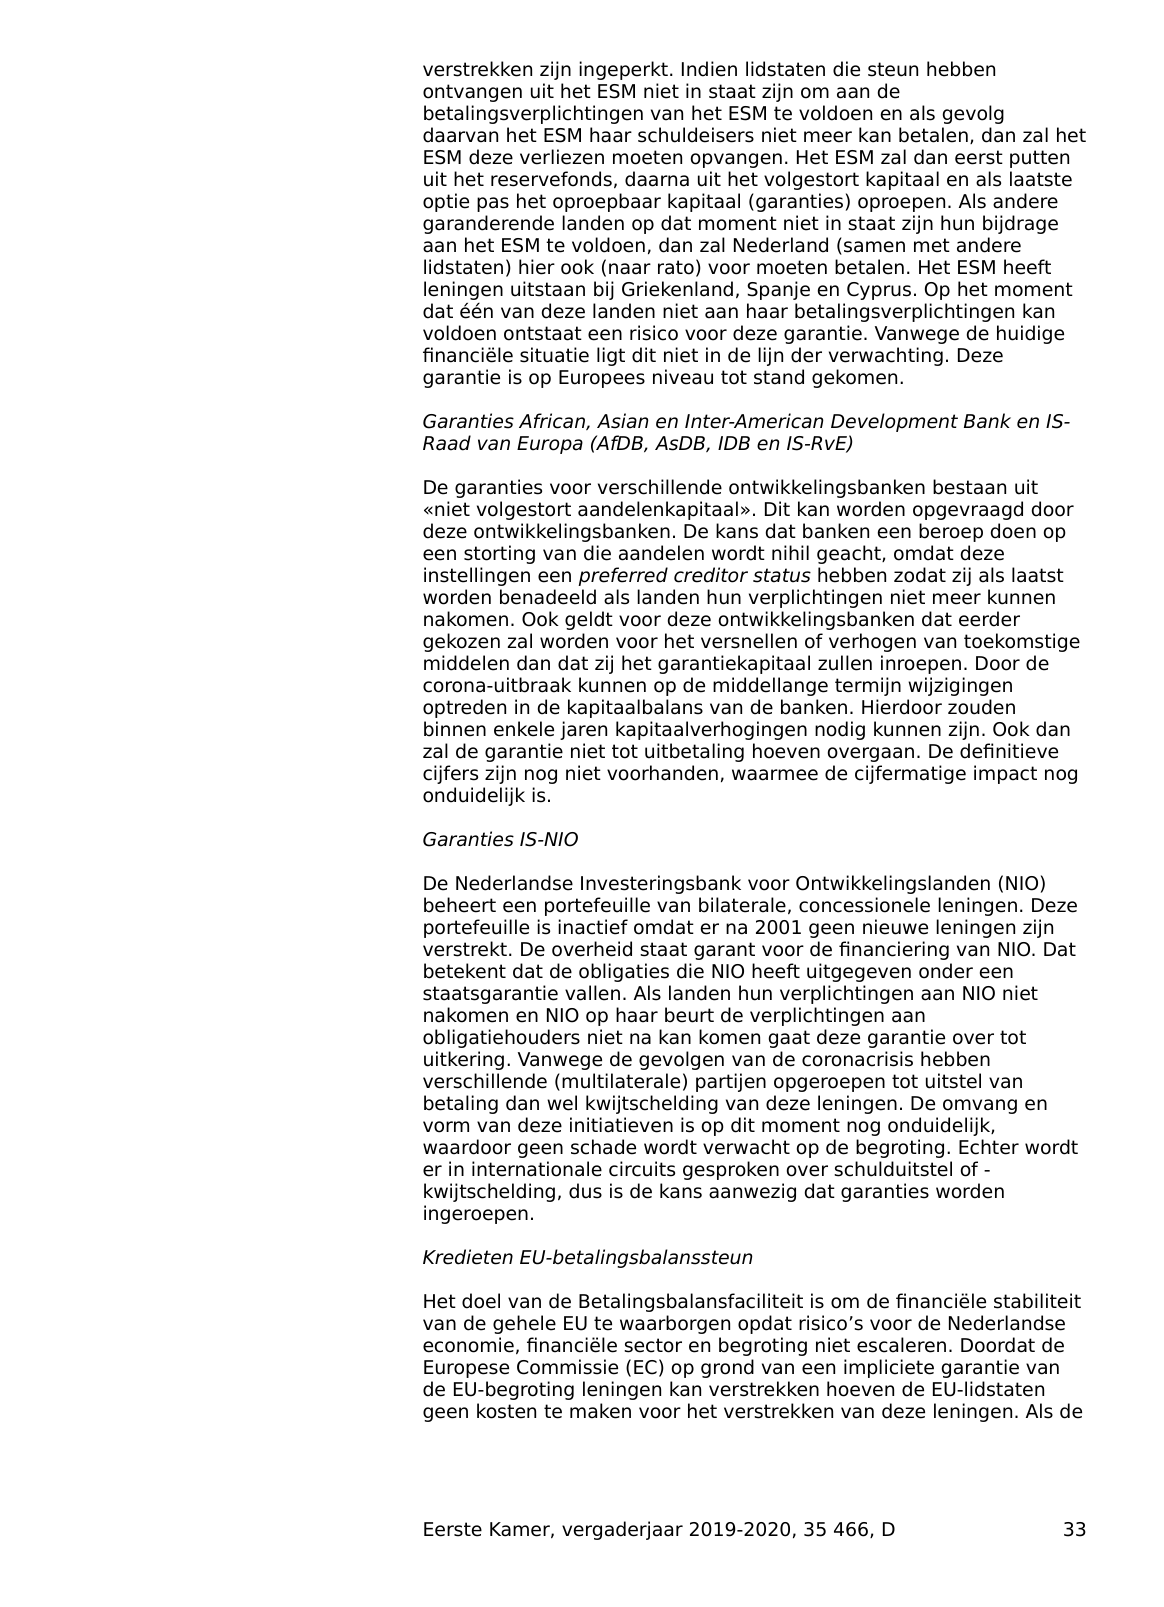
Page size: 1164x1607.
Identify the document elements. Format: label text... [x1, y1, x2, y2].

text De garanties voor verschillende ontwikkelingsbanken bestaan uit «niet volgestort aandelenkapitaal». Dit kan worden opgevraagd door deze ontwikkelingsbanken. De kans dat banken een beroep doen op een storting van die aandelen wordt nihil geacht, omdat deze instellingen een preferred creditor status hebben zodat zij als laatst worden benadeeld als landen hun verplichtingen niet meer kunnen nakomen. Ook geldt voor deze ontwikkelingsbanken dat eerder gekozen zal worden voor het versnellen of verhogen van toekomstige middelen dan dat zij het garantiekapitaal zullen inroepen. Door de corona-uitbraak kunnen op de middellange termijn wijzigingen optreden in de kapitaalbalans van de banken. Hierdoor zouden binnen enkele jaren kapitaalverhogingen nodig kunnen zijn. Ook dan zal de garantie niet tot uitbetaling hoeven overgaan. De definitieve cijfers zijn nog niet voorhanden, waarmee de cijfermatige impact nog onduidelijk is. [422, 477, 1087, 807]
subtitle Garanties IS-NIO [422, 829, 1087, 851]
subtitle Garanties African, Asian en Inter-American Development Bank en IS-Raad van Europa (AfDB, AsDB, IDB en IS-RvE) [422, 411, 1087, 455]
subtitle Kredieten EU-betalingsbalanssteun [422, 1247, 1087, 1269]
text Het doel van de Betalingsbalansfaciliteit is om de financiële stabiliteit van de gehele EU te waarborgen opdat risico’s voor de Nederlandse economie, financiële sector en begroting niet escaleren. Doordat de Europese Commissie (EC) op grond van een impliciete garantie van de EU-begroting leningen kan verstrekken hoeven de EU-lidstaten geen kosten te maken voor het verstrekken van deze leningen. Als de [422, 1291, 1087, 1423]
text verstrekken zijn ingeperkt. Indien lidstaten die steun hebben ontvangen uit het ESM niet in staat zijn om aan de betalingsverplichtingen van het ESM te voldoen en als gevolg daarvan het ESM haar schuldeisers niet meer kan betalen, dan zal het ESM deze verliezen moeten opvangen. Het ESM zal dan eerst putten uit het reservefonds, daarna uit het volgestort kapitaal en als laatste optie pas het oproepbaar kapitaal (garanties) oproepen. Als andere garanderende landen op dat moment niet in staat zijn hun bijdrage aan het ESM te voldoen, dan zal Nederland (samen met andere lidstaten) hier ook (naar rato) voor moeten betalen. Het ESM heeft leningen uitstaan bij Griekenland, Spanje en Cyprus. Op het moment dat één van deze landen niet aan haar betalingsverplichtingen kan voldoen ontstaat een risico voor deze garantie. Vanwege de huidige financiële situatie ligt dit niet in de lijn der verwachting. Deze garantie is op Europees niveau tot stand gekomen. [422, 59, 1087, 389]
text De Nederlandse Investeringsbank voor Ontwikkelingslanden (NIO) beheert een portefeuille van bilaterale, concessionele leningen. Deze portefeuille is inactief omdat er na 2001 geen nieuwe leningen zijn verstrekt. De overheid staat garant voor de financiering van NIO. Dat betekent dat de obligaties die NIO heeft uitgegeven onder een staatsgarantie vallen. Als landen hun verplichtingen aan NIO niet nakomen en NIO op haar beurt de verplichtingen aan obligatiehouders niet na kan komen gaat deze garantie over tot uitkering. Vanwege de gevolgen van de coronacrisis hebben verschillende (multilaterale) partijen opgeroepen tot uitstel van betaling dan wel kwijtschelding van deze leningen. De omvang en vorm van deze initiatieven is op dit moment nog onduidelijk, waardoor geen schade wordt verwacht op de begroting. Echter wordt er in internationale circuits gesproken over schulduitstel of -kwijtschelding, dus is de kans aanwezig dat garanties worden ingeroepen. [422, 873, 1087, 1225]
